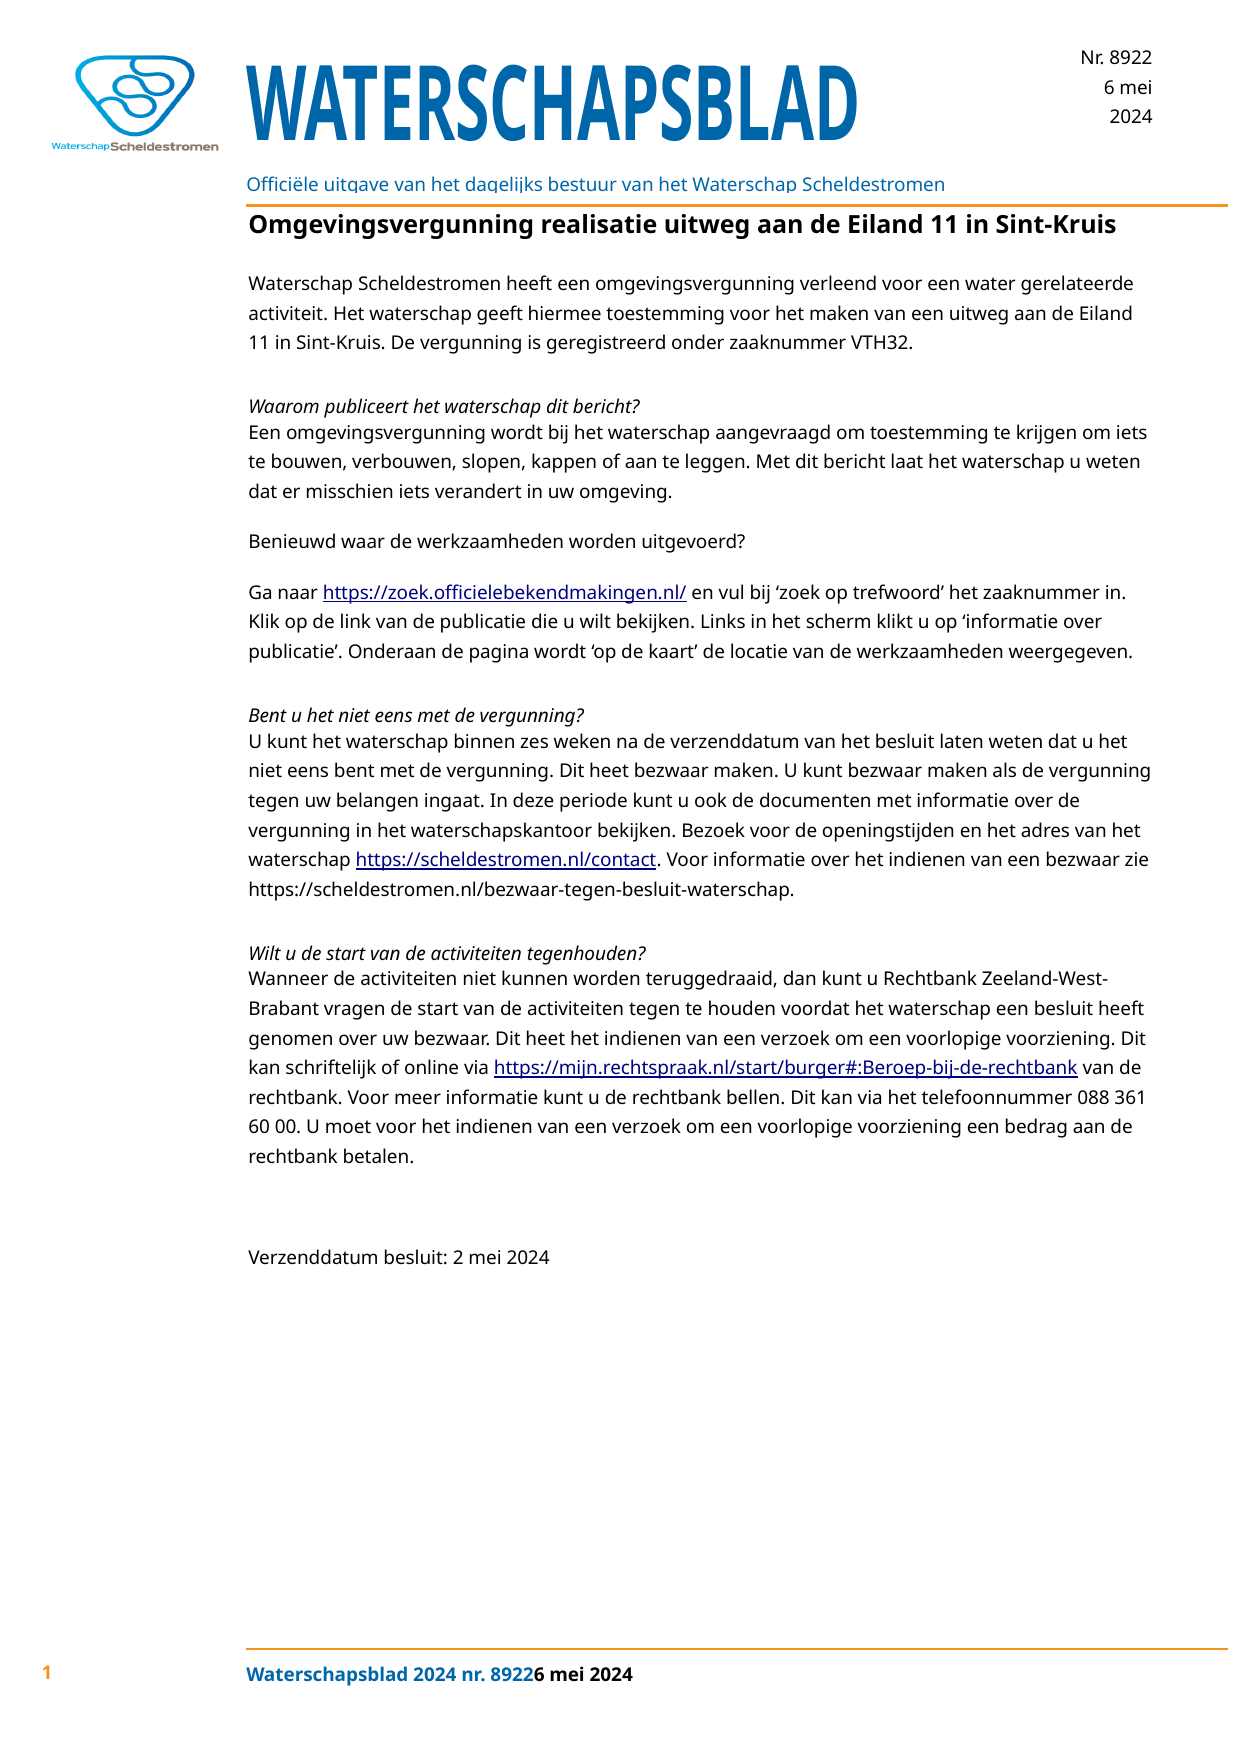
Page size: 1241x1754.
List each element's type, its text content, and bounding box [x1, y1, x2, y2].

picture [41, 47, 231, 172]
text Wilt u de start van de activiteiten tegenhouden? [248, 940, 1152, 966]
text Benieuwd waar de werkzaamheden worden uitgevoerd? [248, 529, 1152, 554]
text Omgevingsvergunning realisatie uitweg aan de Eiland 11 in Sint-Kruis [248, 207, 1152, 241]
text Verzenddatum besluit: 2 mei 2024 [248, 1244, 1152, 1270]
text Ga naar https://zoek.officielebekendmakingen.nl/ en vul bij ‘zoek op trefwoord’ het zaaknummer in. Klik op de link van de publicatie die u wilt bekijken. Links in het scherm klikt u op ‘informatie over publicatie’. Onderaan de pagina wordt ‘op de kaart’ de locatie van de werkzaamheden weergegeven. [248, 579, 1152, 664]
text Een omgevingsvergunning wordt bij het waterschap aangevraagd om toestemming te krijgen om iets te bouwen, verbouwen, slopen, kappen of aan te leggen. Met dit bericht laat het waterschap u weten dat er misschien iets verandert in uw omgeving. [248, 419, 1152, 504]
text U kunt het waterschap binnen zes weken na de verzenddatum van het besluit laten weten dat u het niet eens bent met de vergunning. Dit heet bezwaar maken. U kunt bezwaar maken als de vergunning tegen uw belangen ingaat. In deze periode kunt u ook de documenten met informatie over de vergunning in het waterschapskantoor bekijken. Bezoek voor de openingstijden en het adres van het waterschap https://scheldestromen.nl/contact. Voor informatie over het indienen van een bezwaar zie https://scheldestromen.nl/bezwaar-tegen-besluit-waterschap. [248, 728, 1152, 902]
text Waarom publiceert het waterschap dit bericht? [248, 393, 1152, 419]
text Waterschap Scheldestromen heeft een omgevingsvergunning verleend voor een water gerelateerde activiteit. Het waterschap geeft hiermee toestemming voor het maken van een uitweg aan de Eiland 11 in Sint-Kruis. De vergunning is geregistreerd onder zaaknummer VTH32. [248, 270, 1152, 355]
text Wanneer de activiteiten niet kunnen worden teruggedraaid, dan kunt u Rechtbank Zeeland-West-Brabant vragen de start van de activiteiten tegen te houden voordat het waterschap een besluit heeft genomen over uw bezwaar. Dit heet het indienen van een verzoek om een voorlopige voorziening. Dit kan schriftelijk of online via https://mijn.rechtspraak.nl/start/burger#:Beroep-bij-de-rechtbank van de rechtbank. Voor meer informatie kunt u de rechtbank bellen. Dit kan via het telefoonnummer 088 361 60 00. U moet voor het indienen van een verzoek om een voorlopige voorziening een bedrag aan de rechtbank betalen. [248, 966, 1152, 1169]
text Bent u het niet eens met de vergunning? [248, 702, 1152, 728]
